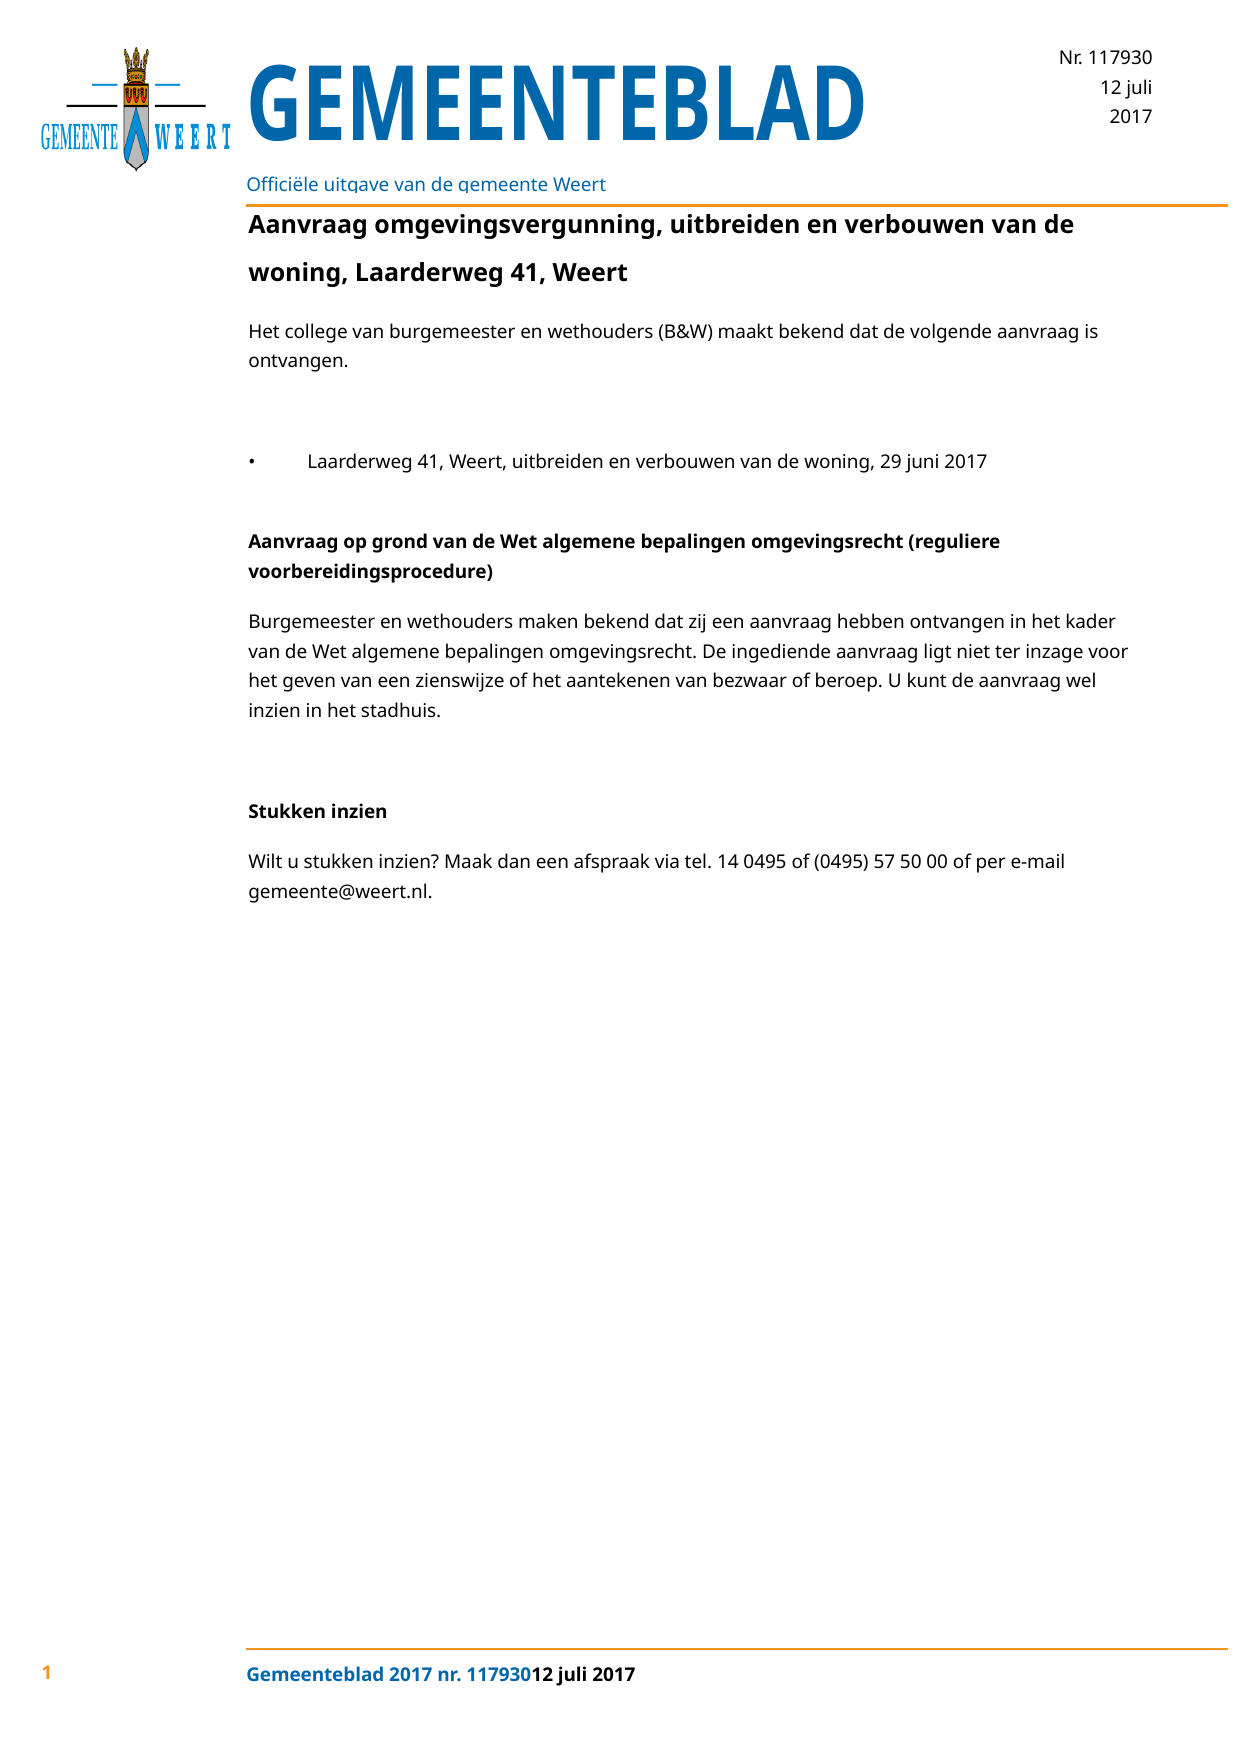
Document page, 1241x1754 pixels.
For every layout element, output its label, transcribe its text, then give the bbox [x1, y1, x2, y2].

list Laarderweg 41, Weert, uitbreiden en verbouwen van de woning, 29 juni 2017 [248, 448, 1152, 474]
text Aanvraag omgevingsvergunning, uitbreiden en verbouwen van de woning, Laarderweg 41, Weert [248, 207, 1152, 288]
text Aanvraag op grond van de Wet algemene bepalingen omgevingsrecht (reguliere voorbereidingsprocedure) [248, 528, 1152, 584]
text Stukken inzien [248, 798, 1152, 824]
text Wilt u stukken inzien? Maak dan een afspraak via tel. 14 0495 of (0495) 57 50 00 of per e-mail gemeente@weert.nl. [248, 848, 1152, 904]
picture [41, 47, 231, 172]
text Burgemeester en wethouders maken bekend dat zij een aanvraag hebben ontvangen in het kader van de Wet algemene bepalingen omgevingsrecht. De ingediende aanvraag ligt niet ter inzage voor het geven van een zienswijze of het aantekenen van bezwaar of beroep. U kunt de aanvraag wel inzien in het stadhuis. [248, 608, 1152, 723]
text Het college van burgemeester en wethouders (B&W) maakt bekend dat de volgende aanvraag is ontvangen. [248, 318, 1152, 373]
